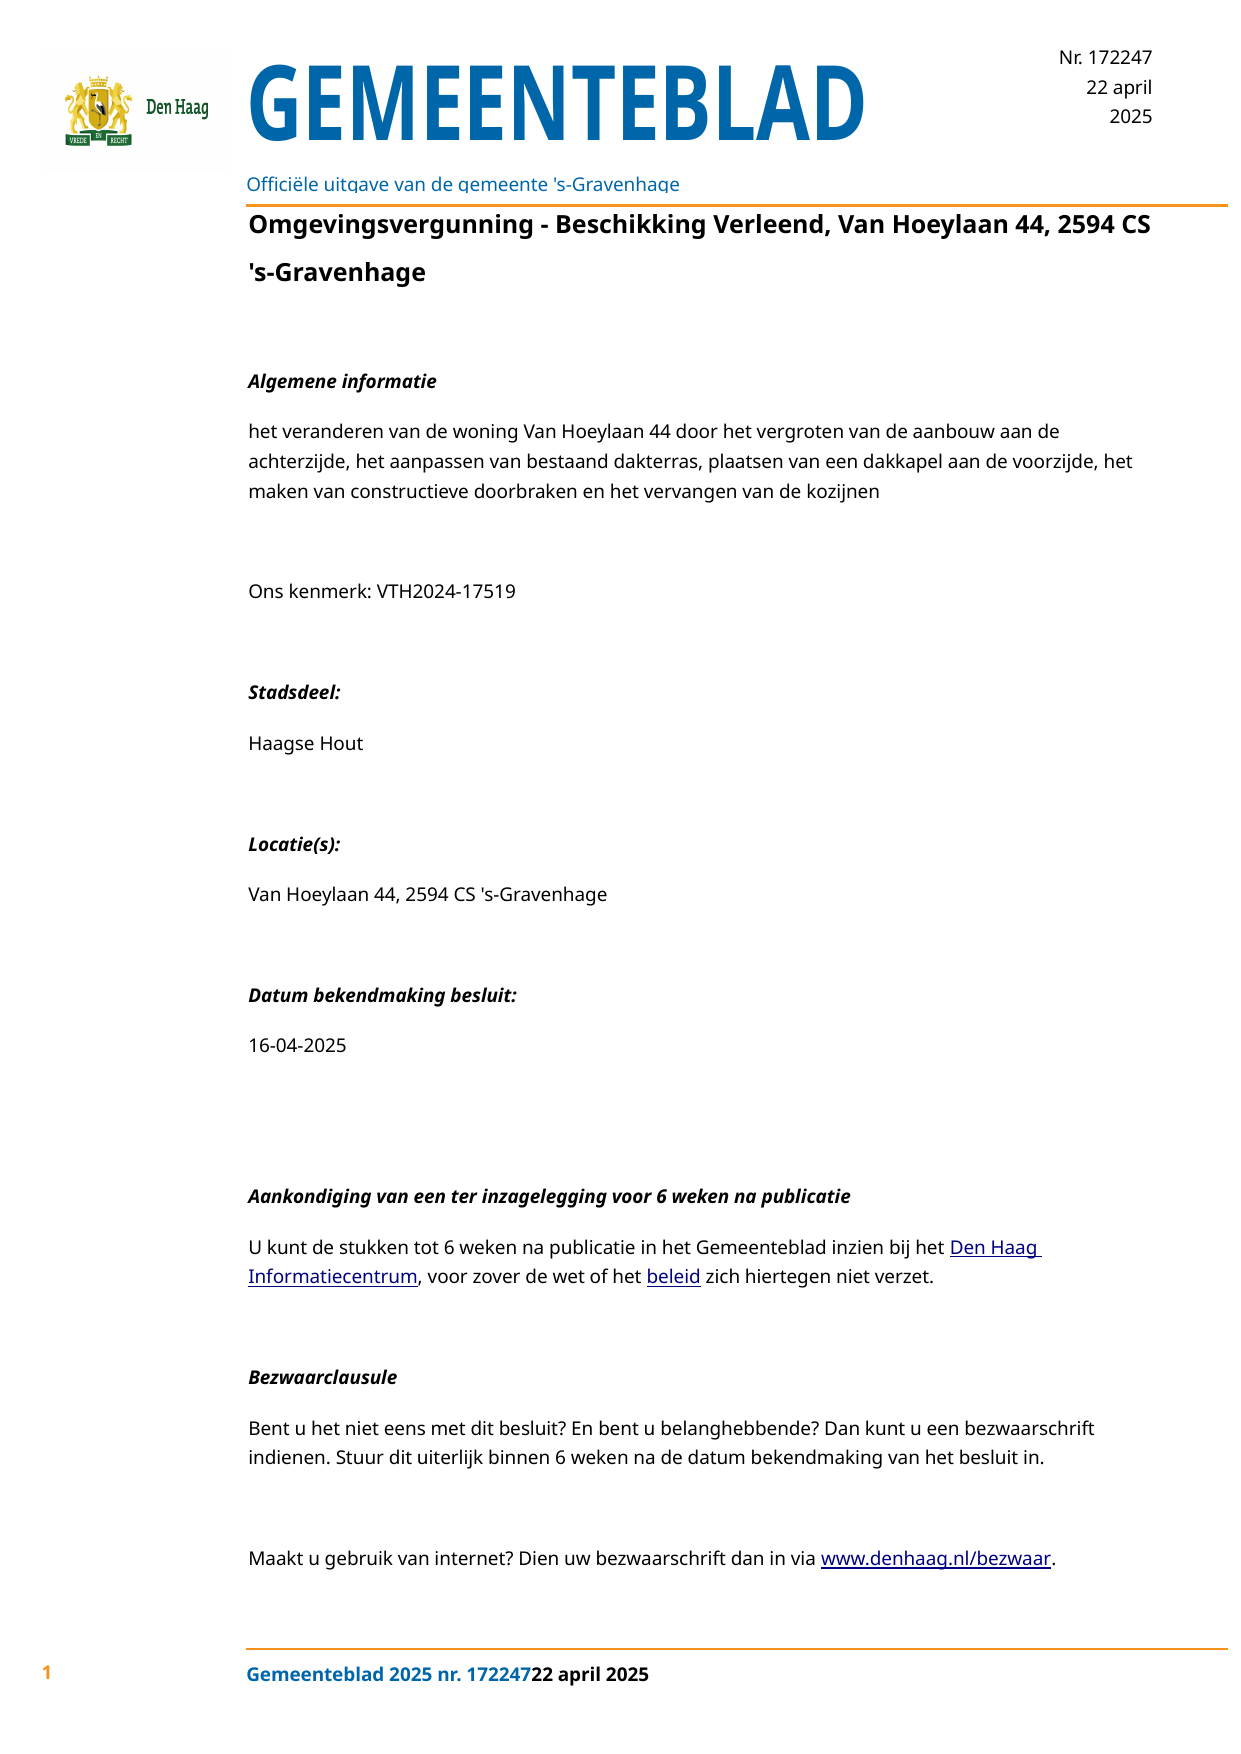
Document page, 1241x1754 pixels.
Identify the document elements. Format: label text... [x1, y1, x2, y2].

text het veranderen van de woning Van Hoeylaan 44 door het vergroten van de aanbouw aan de achterzijde, het aanpassen van bestaand dakterras, plaatsen van een dakkapel aan de voorzijde, het maken van constructieve doorbraken en het vervangen van de kozijnen [248, 419, 1152, 504]
text Ons kenmerk: VTH2024-17519 [248, 579, 1152, 604]
text 16-04-2025 [248, 1032, 1152, 1058]
picture [41, 47, 231, 172]
text Haagse Hout [248, 730, 1152, 756]
text Van Hoeylaan 44, 2594 CS 's-Gravenhage [248, 881, 1152, 907]
text U kunt de stukken tot 6 weken na publicatie in het Gemeenteblad inzien bij het Den Haag Informatiecentrum, voor zover de wet of het beleid zich hiertegen niet verzet. [248, 1234, 1152, 1289]
text Stadsdeel: [248, 679, 1152, 705]
text Algemene informatie [248, 368, 1152, 394]
text Locatie(s): [248, 831, 1152, 857]
text Bent u het niet eens met dit besluit? En bent u belanghebbende? Dan kunt u een bezwaarschrift indienen. Stuur dit uiterlijk binnen 6 weken na de datum bekendmaking van het besluit in. [248, 1415, 1152, 1470]
text Omgevingsvergunning - Beschikking Verleend, Van Hoeylaan 44, 2594 CS 's-Gravenhage [248, 207, 1152, 288]
text Datum bekendmaking besluit: [248, 982, 1152, 1008]
text Aankondiging van een ter inzagelegging voor 6 weken na publicatie [248, 1184, 1152, 1209]
text Bezwaarclausule [248, 1364, 1152, 1390]
text Maakt u gebruik van internet? Dien uw bezwaarschrift dan in via www.denhaag.nl/bezwaar. [248, 1545, 1152, 1571]
